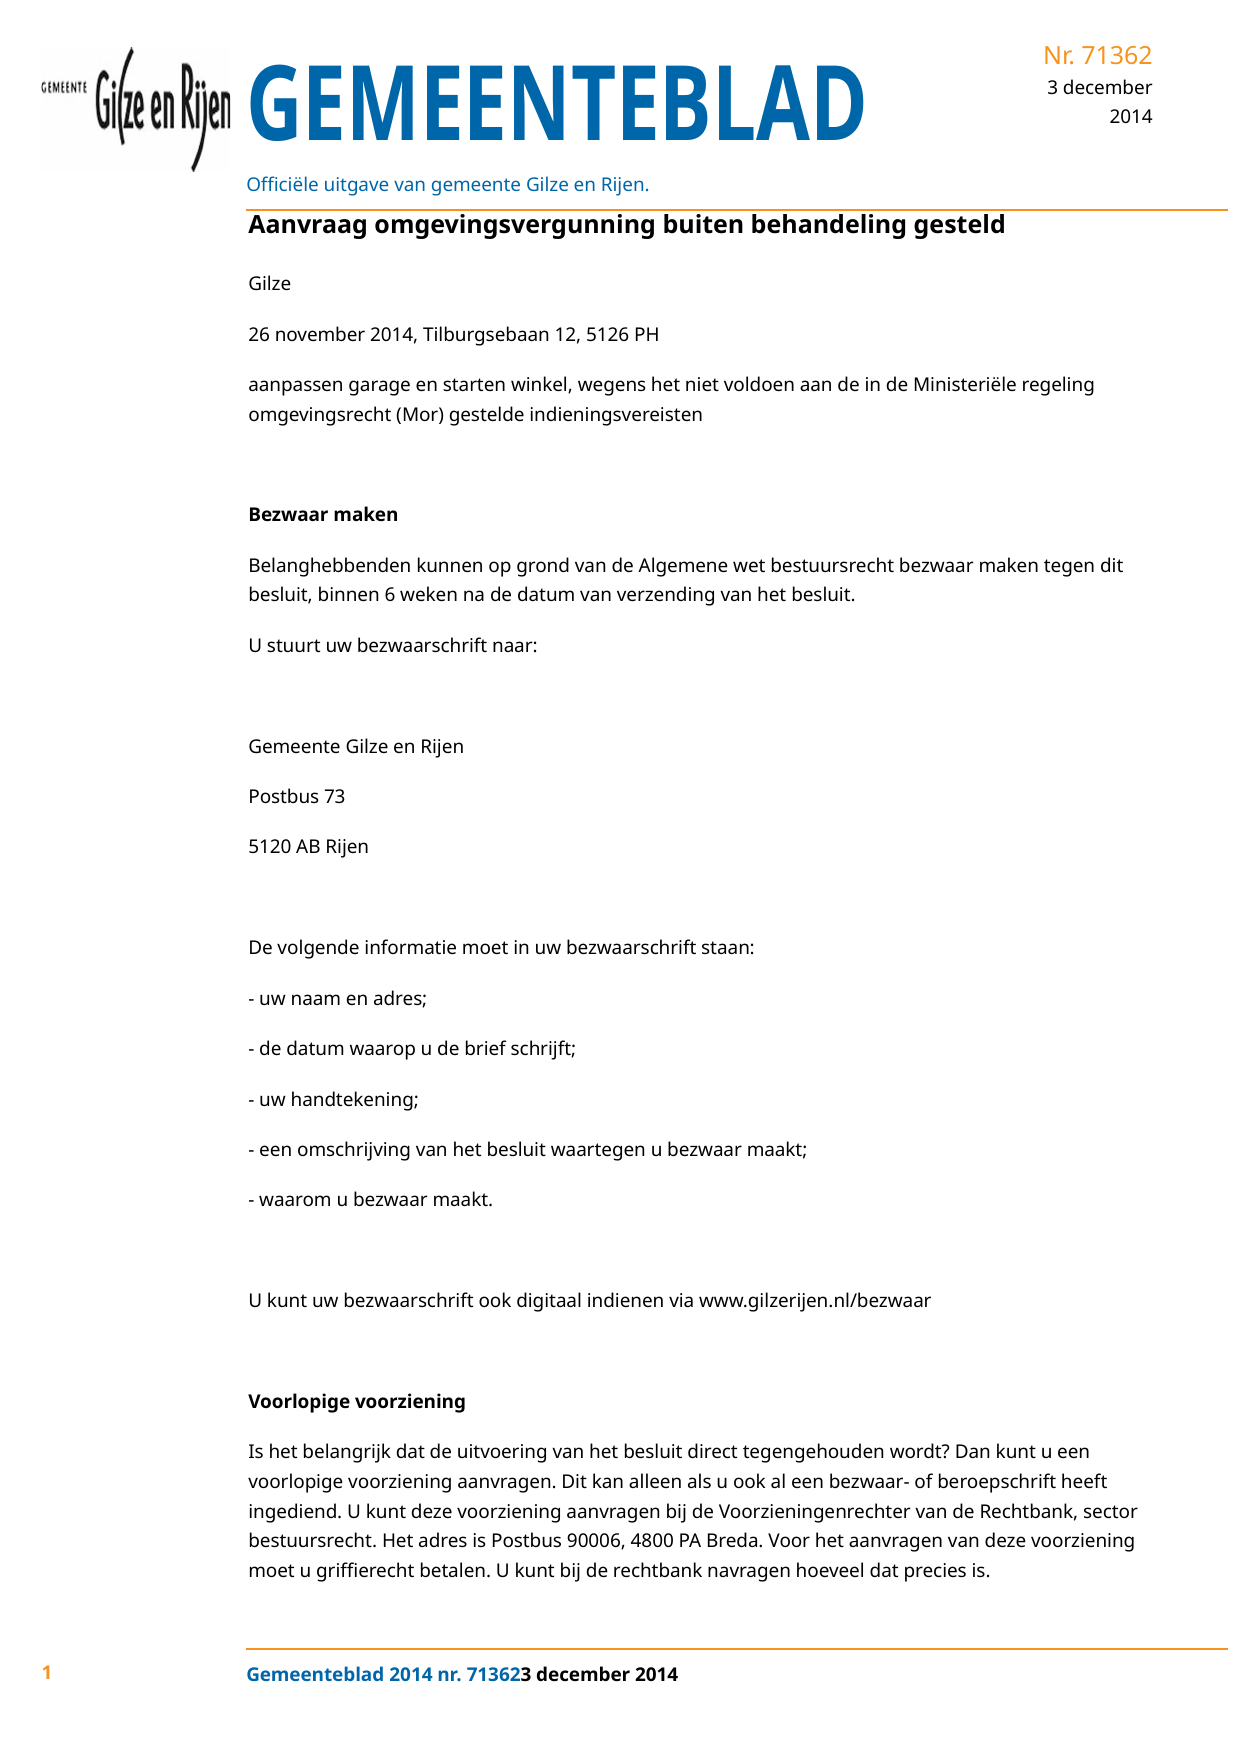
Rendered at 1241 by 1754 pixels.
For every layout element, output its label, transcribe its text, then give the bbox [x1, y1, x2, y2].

text 5120 AB Rijen [248, 834, 1152, 859]
text Postbus 73 [248, 783, 1152, 809]
text Voorlopige voorziening [248, 1388, 1152, 1414]
text - uw handtekening; [248, 1086, 1152, 1111]
text Aanvraag omgevingsvergunning buiten behandeling gesteld [248, 211, 1152, 241]
text 26 november 2014, Tilburgsebaan 12, 5126 PH [248, 321, 1152, 346]
text - uw naam en adres; [248, 985, 1152, 1011]
text - de datum waarop u de brief schrijft; [248, 1035, 1152, 1061]
text Gemeente Gilze en Rijen [248, 733, 1152, 758]
text - waarom u bezwaar maakt. [248, 1187, 1152, 1212]
text aanpassen garage en starten winkel, wegens het niet voldoen aan de in de Ministeriële regeling omgevingsrecht (Mor) gestelde indieningsvereisten [248, 371, 1152, 426]
picture [41, 47, 231, 172]
text Belanghebbenden kunnen op grond van de Algemene wet bestuursrecht bezwaar maken tegen dit besluit, binnen 6 weken na de datum van verzending van het besluit. [248, 552, 1152, 607]
text U stuurt uw bezwaarschrift naar: [248, 632, 1152, 658]
text Gilze [248, 270, 1152, 296]
text De volgende informatie moet in uw bezwaarschrift staan: [248, 934, 1152, 960]
text U kunt uw bezwaarschrift ook digitaal indienen via www.gilzerijen.nl/bezwaar [248, 1287, 1152, 1313]
text - een omschrijving van het besluit waartegen u bezwaar maakt; [248, 1136, 1152, 1162]
text Bezwaar maken [248, 502, 1152, 527]
text Is het belangrijk dat de uitvoering van het besluit direct tegengehouden wordt? Dan kunt u een voorlopige voorziening aanvragen. Dit kan alleen als u ook al een bezwaar- of beroepschrift heeft ingediend. U kunt deze voorziening aanvragen bij de Voorzieningenrechter van de Rechtbank, sector bestuursrecht. Het adres is Postbus 90006, 4800 PA Breda. Voor het aanvragen van deze voorziening moet u griffierecht betalen. U kunt bij de rechtbank navragen hoeveel dat precies is. [248, 1439, 1152, 1583]
